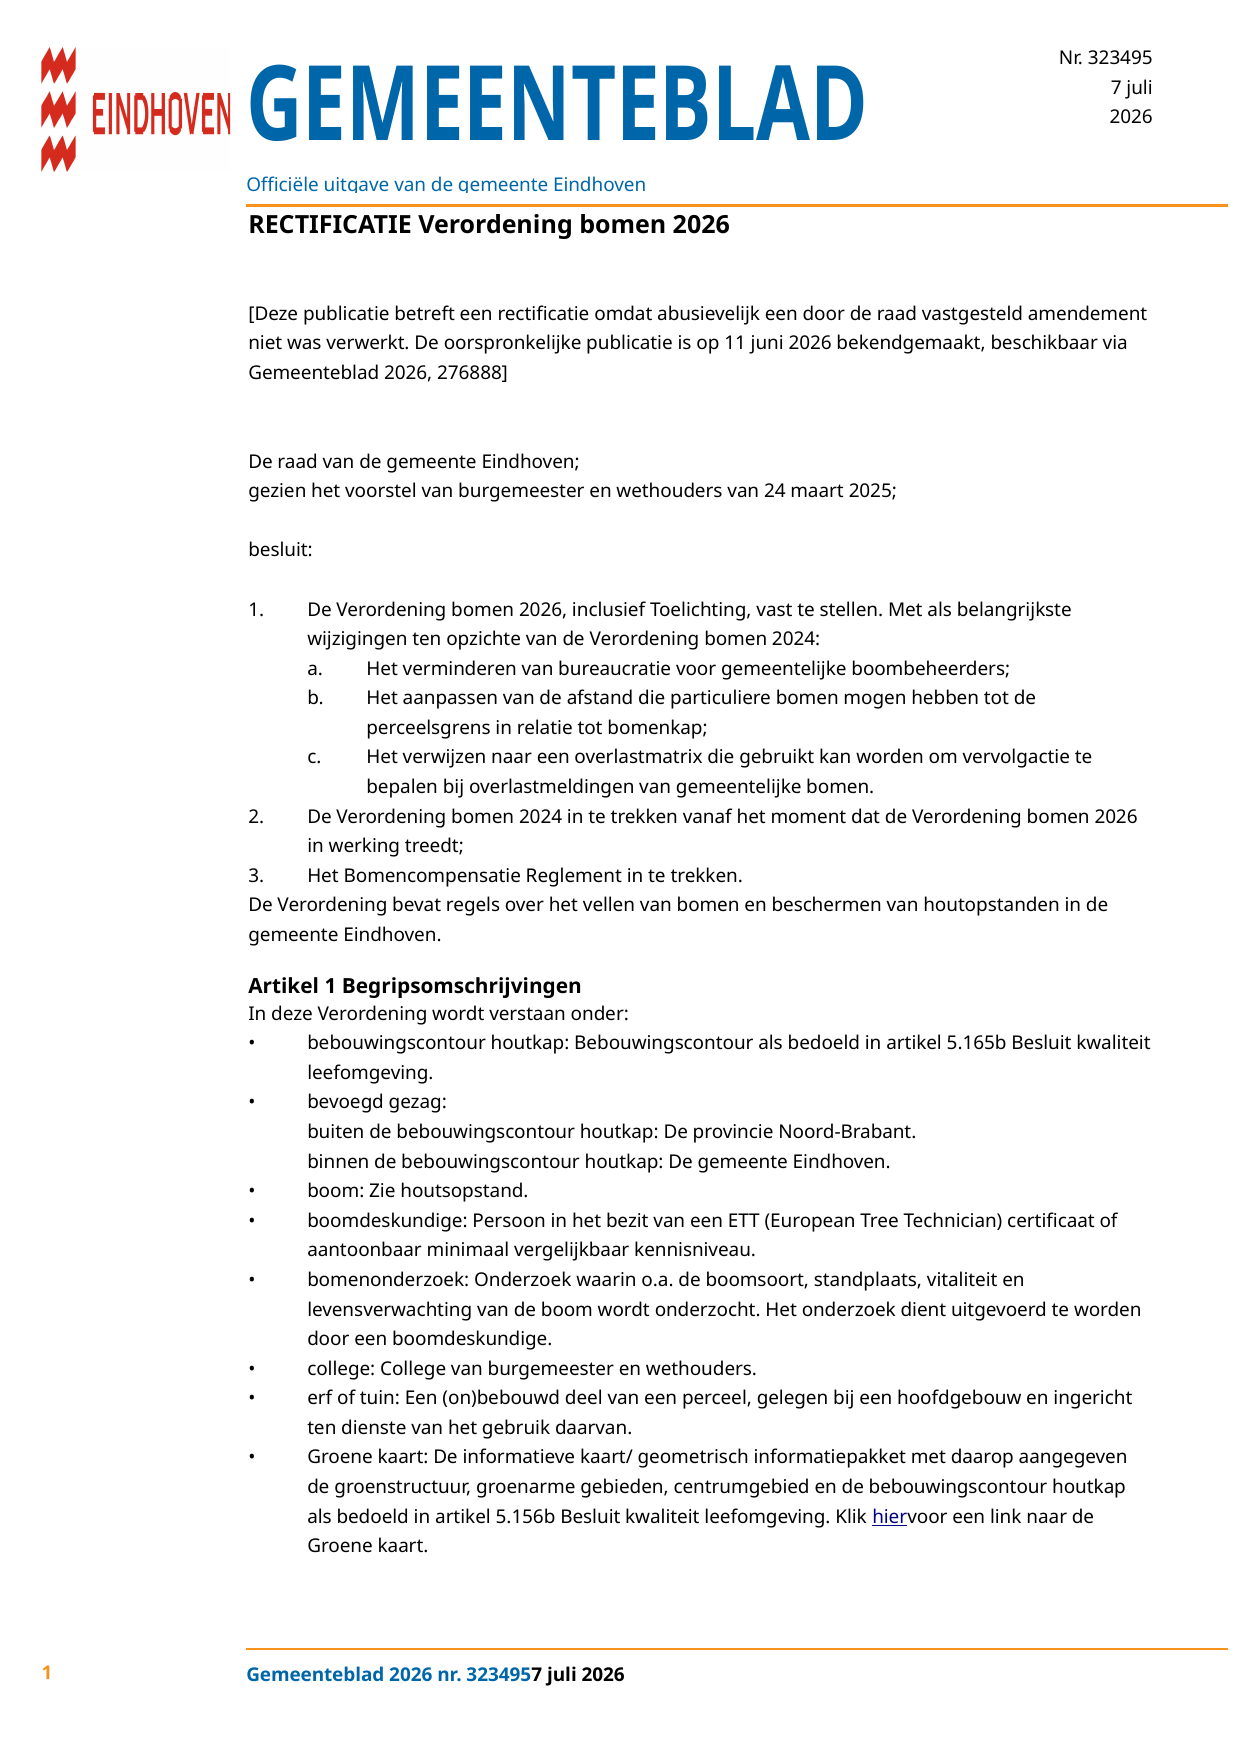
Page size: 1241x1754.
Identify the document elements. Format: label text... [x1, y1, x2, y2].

text In deze Verordening wordt verstaan onder: [248, 1000, 1152, 1026]
text besluit: [248, 537, 1152, 562]
list Het Bomencompensatie Reglement in te trekken. [248, 862, 1152, 888]
list Groene kaart: De informatieve kaart/ geometrisch informatiepakket met daarop aangegeven de groenstructuur, groenarme gebieden, centrumgebied en de bebouwingscontour houtkap als bedoeld in artikel 5.156b Besluit kwaliteit leefomgeving. Klik hiervoor een link naar de Groene kaart. [248, 1444, 1152, 1558]
text De Verordening bevat regels over het vellen van bomen en beschermen van houtopstanden in de gemeente Eindhoven. [248, 892, 1152, 947]
list college: College van burgemeester en wethouders. [248, 1355, 1152, 1381]
list bomenonderzoek: Onderzoek waarin o.a. de boomsoort, standplaats, vitaliteit en levensverwachting van de boom wordt onderzocht. Het onderzoek dient uitgevoerd te worden door een boomdeskundige. [248, 1266, 1152, 1351]
list De Verordening bomen 2024 in te trekken vanaf het moment dat de Verordening bomen 2026 in werking treedt; [248, 803, 1152, 858]
text [Deze publicatie betreft een rectificatie omdat abusievelijk een door de raad vastgesteld amendement niet was verwerkt. De oorspronkelijke publicatie is op 11 juni 2026 bekendgemaakt, beschikbaar via Gemeenteblad 2026, 276888] [248, 300, 1152, 385]
list boom: Zie houtsopstand. [248, 1177, 1152, 1203]
list Het verminderen van bureaucratie voor gemeentelijke boombeheerders; [307, 655, 1152, 681]
list erf of tuin: Een (on)bebouwd deel van een perceel, gelegen bij een hoofdgebouw en ingericht ten dienste van het gebruik daarvan. [248, 1384, 1152, 1440]
picture [41, 47, 231, 172]
list Het verwijzen naar een overlastmatrix die gebruikt kan worden om vervolgactie te bepalen bij overlastmeldingen van gemeentelijke bomen. [307, 744, 1152, 799]
text gezien het voorstel van burgemeester en wethouders van 24 maart 2025; [248, 477, 1152, 503]
list buiten de bebouwingscontour houtkap: De provincie Noord-Brabant. [248, 1118, 1152, 1144]
text De raad van de gemeente Eindhoven; [248, 448, 1152, 473]
list boomdeskundige: Persoon in het bezit van een ETT (European Tree Technician) certificaat of aantoonbaar minimaal vergelijkbaar kennisniveau. [248, 1207, 1152, 1262]
list De Verordening bomen 2026, inclusief Toelichting, vast te stellen. Met als belangrijkste wijzigingen ten opzichte van de Verordening bomen 2024: [248, 596, 1152, 651]
text RECTIFICATIE Verordening bomen 2026 [248, 207, 1152, 241]
text Artikel 1 Begripsomschrijvingen [248, 972, 1152, 1000]
list Het aanpassen van de afstand die particuliere bomen mogen hebben tot de perceelsgrens in relatie tot bomenkap; [307, 684, 1152, 740]
list bevoegd gezag: [248, 1089, 1152, 1114]
list binnen de bebouwingscontour houtkap: De gemeente Eindhoven. [248, 1148, 1152, 1174]
list bebouwingscontour houtkap: Bebouwingscontour als bedoeld in artikel 5.165b Besluit kwaliteit leefomgeving. [248, 1029, 1152, 1085]
